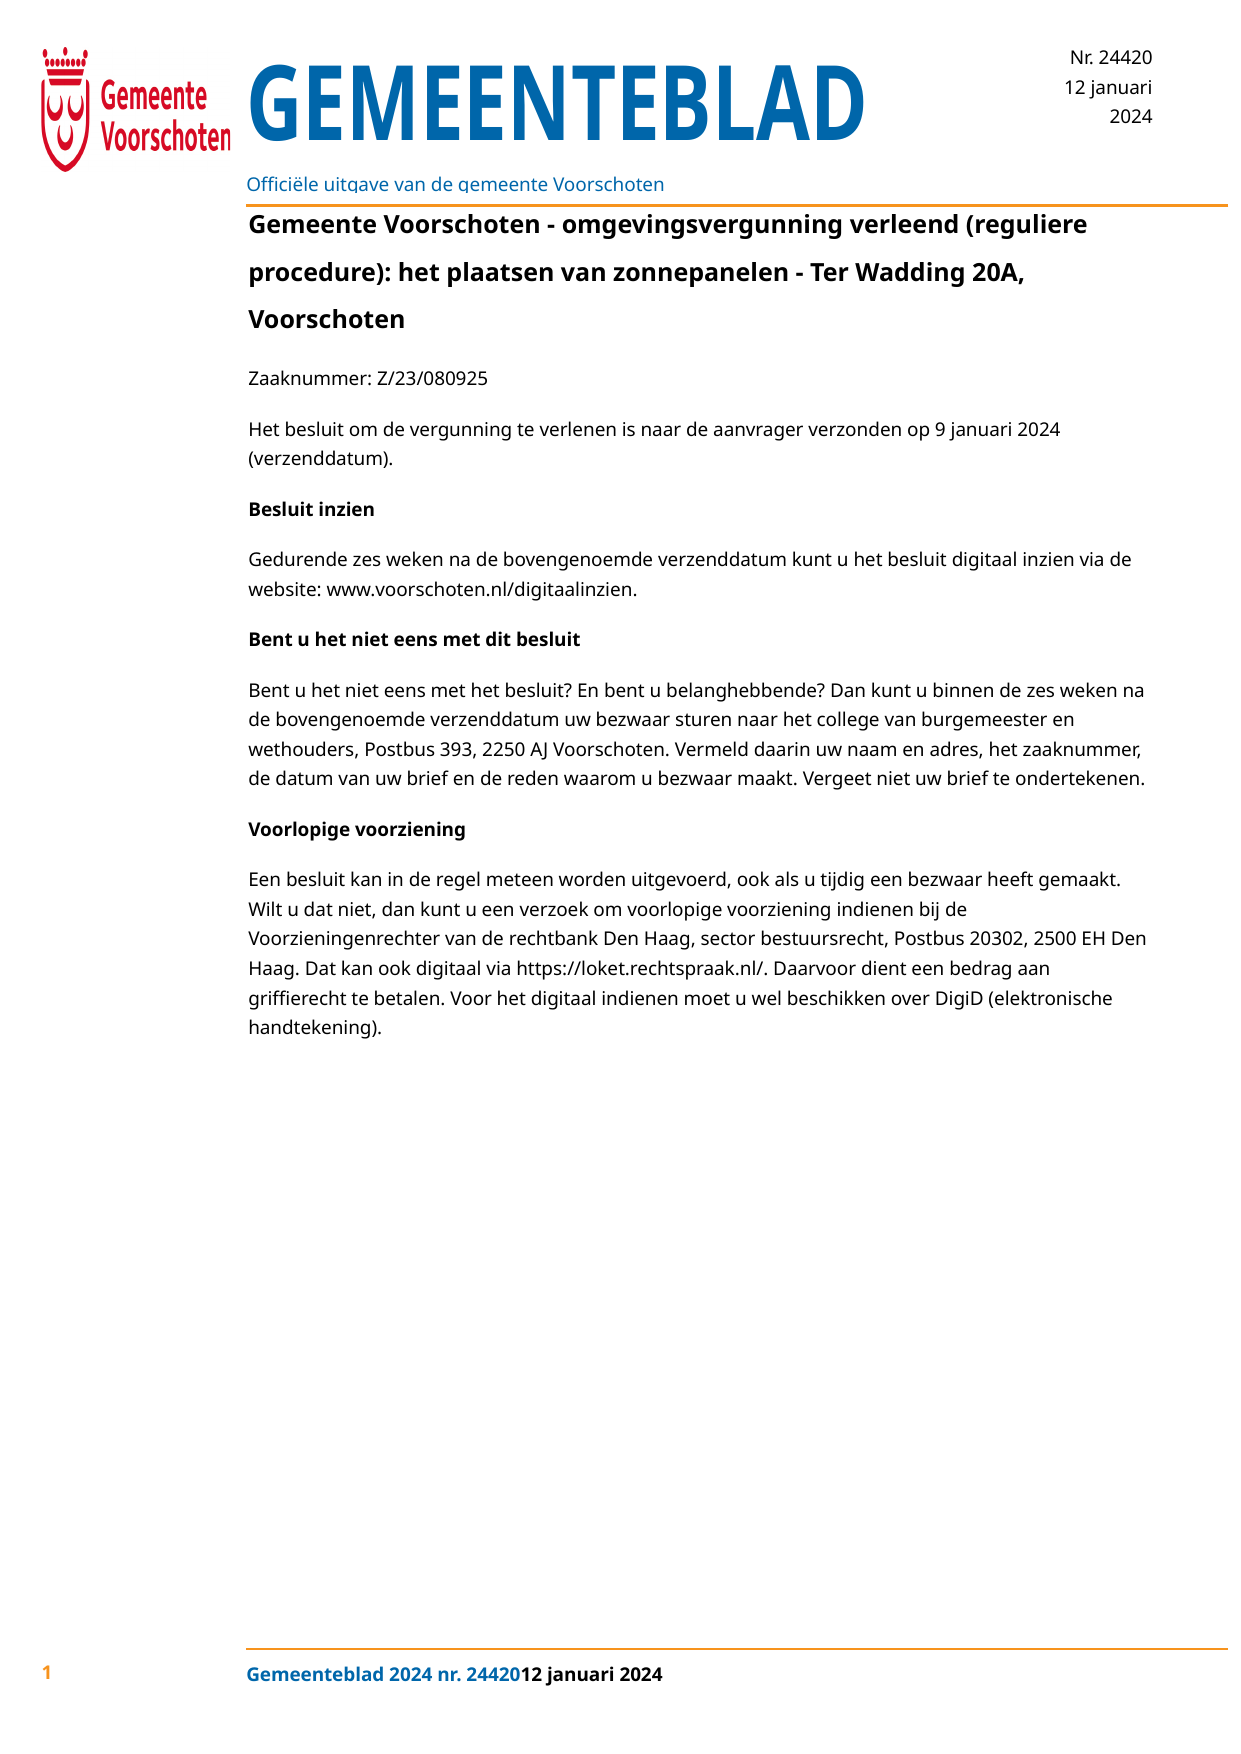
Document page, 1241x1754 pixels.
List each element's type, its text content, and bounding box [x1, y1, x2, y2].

text Gemeente Voorschoten - omgevingsvergunning verleend (reguliere procedure): het plaatsen van zonnepanelen - Ter Wadding 20A, Voorschoten [248, 207, 1152, 336]
text Een besluit kan in de regel meteen worden uitgevoerd, ook als u tijdig een bezwaar heeft gemaakt. Wilt u dat niet, dan kunt u een verzoek om voorlopige voorziening indienen bij de Voorzieningenrechter van de rechtbank Den Haag, sector bestuursrecht, Postbus 20302, 2500 EH Den Haag. Dat kan ook digitaal via https://loket.rechtspraak.nl/. Daarvoor dient een bedrag aan griffierecht te betalen. Voor het digitaal indienen moet u wel beschikken over DigiD (elektronische handtekening). [248, 866, 1152, 1040]
text Bent u het niet eens met het besluit? En bent u belanghebbende? Dan kunt u binnen de zes weken na de bovengenoemde verzenddatum uw bezwaar sturen naar het college van burgemeester en wethouders, Postbus 393, 2250 AJ Voorschoten. Vermeld daarin uw naam en adres, het zaaknummer, de datum van uw brief en de reden waarom u bezwaar maakt. Vergeet niet uw brief te ondertekenen. [248, 677, 1152, 791]
text Besluit inzien [248, 496, 1152, 522]
text Zaaknummer: Z/23/080925 [248, 366, 1152, 391]
text Voorlopige voorziening [248, 816, 1152, 842]
text Gedurende zes weken na de bovengenoemde verzenddatum kunt u het besluit digitaal inzien via de website: www.voorschoten.nl/digitaalinzien. [248, 546, 1152, 602]
text Het besluit om de vergunning te verlenen is naar de aanvrager verzonden op 9 januari 2024 (verzenddatum). [248, 416, 1152, 471]
picture [41, 47, 231, 172]
text Bent u het niet eens met dit besluit [248, 626, 1152, 652]
